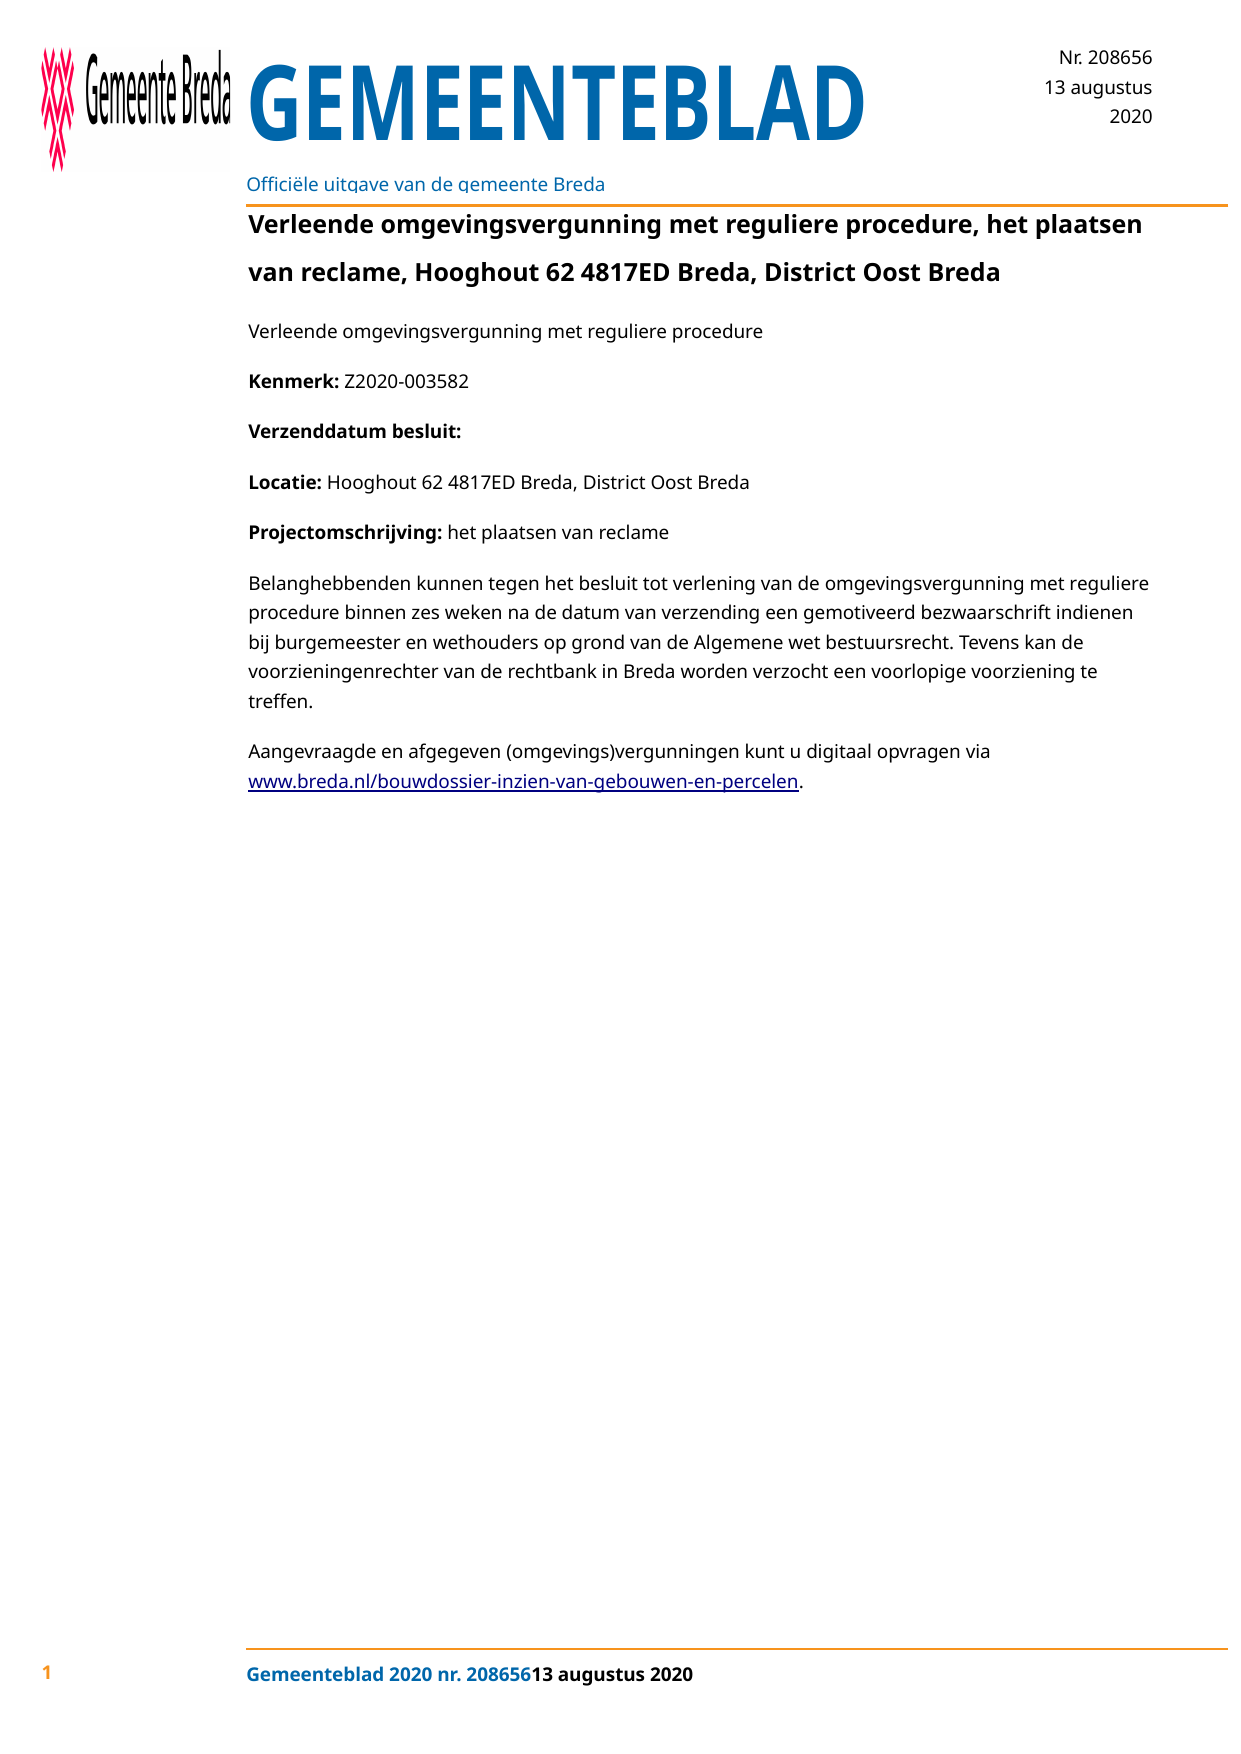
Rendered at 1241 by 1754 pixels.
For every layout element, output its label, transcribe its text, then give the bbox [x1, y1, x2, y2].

picture [41, 47, 231, 172]
text Verleende omgevingsvergunning met reguliere procedure [248, 318, 1152, 344]
text Kenmerk: Z2020-003582 [248, 368, 1152, 394]
text Locatie: Hooghout 62 4817ED Breda, District Oost Breda [248, 469, 1152, 495]
text Aangevraagde en afgegeven (omgevings)vergunningen kunt u digitaal opvragen via www.breda.nl/bouwdossier-inzien-van-gebouwen-en-percelen. [248, 739, 1152, 794]
text Verleende omgevingsvergunning met reguliere procedure, het plaatsen van reclame, Hooghout 62 4817ED Breda, District Oost Breda [248, 207, 1152, 288]
text Projectomschrijving: het plaatsen van reclame [248, 519, 1152, 545]
text Verzenddatum besluit: [248, 419, 1152, 444]
text Belanghebbenden kunnen tegen het besluit tot verlening van de omgevingsvergunning met reguliere procedure binnen zes weken na de datum van verzending een gemotiveerd bezwaarschrift indienen bij burgemeester en wethouders op grond van de Algemene wet bestuursrecht. Tevens kan de voorzieningenrechter van de rechtbank in Breda worden verzocht een voorlopige voorziening te treffen. [248, 570, 1152, 714]
